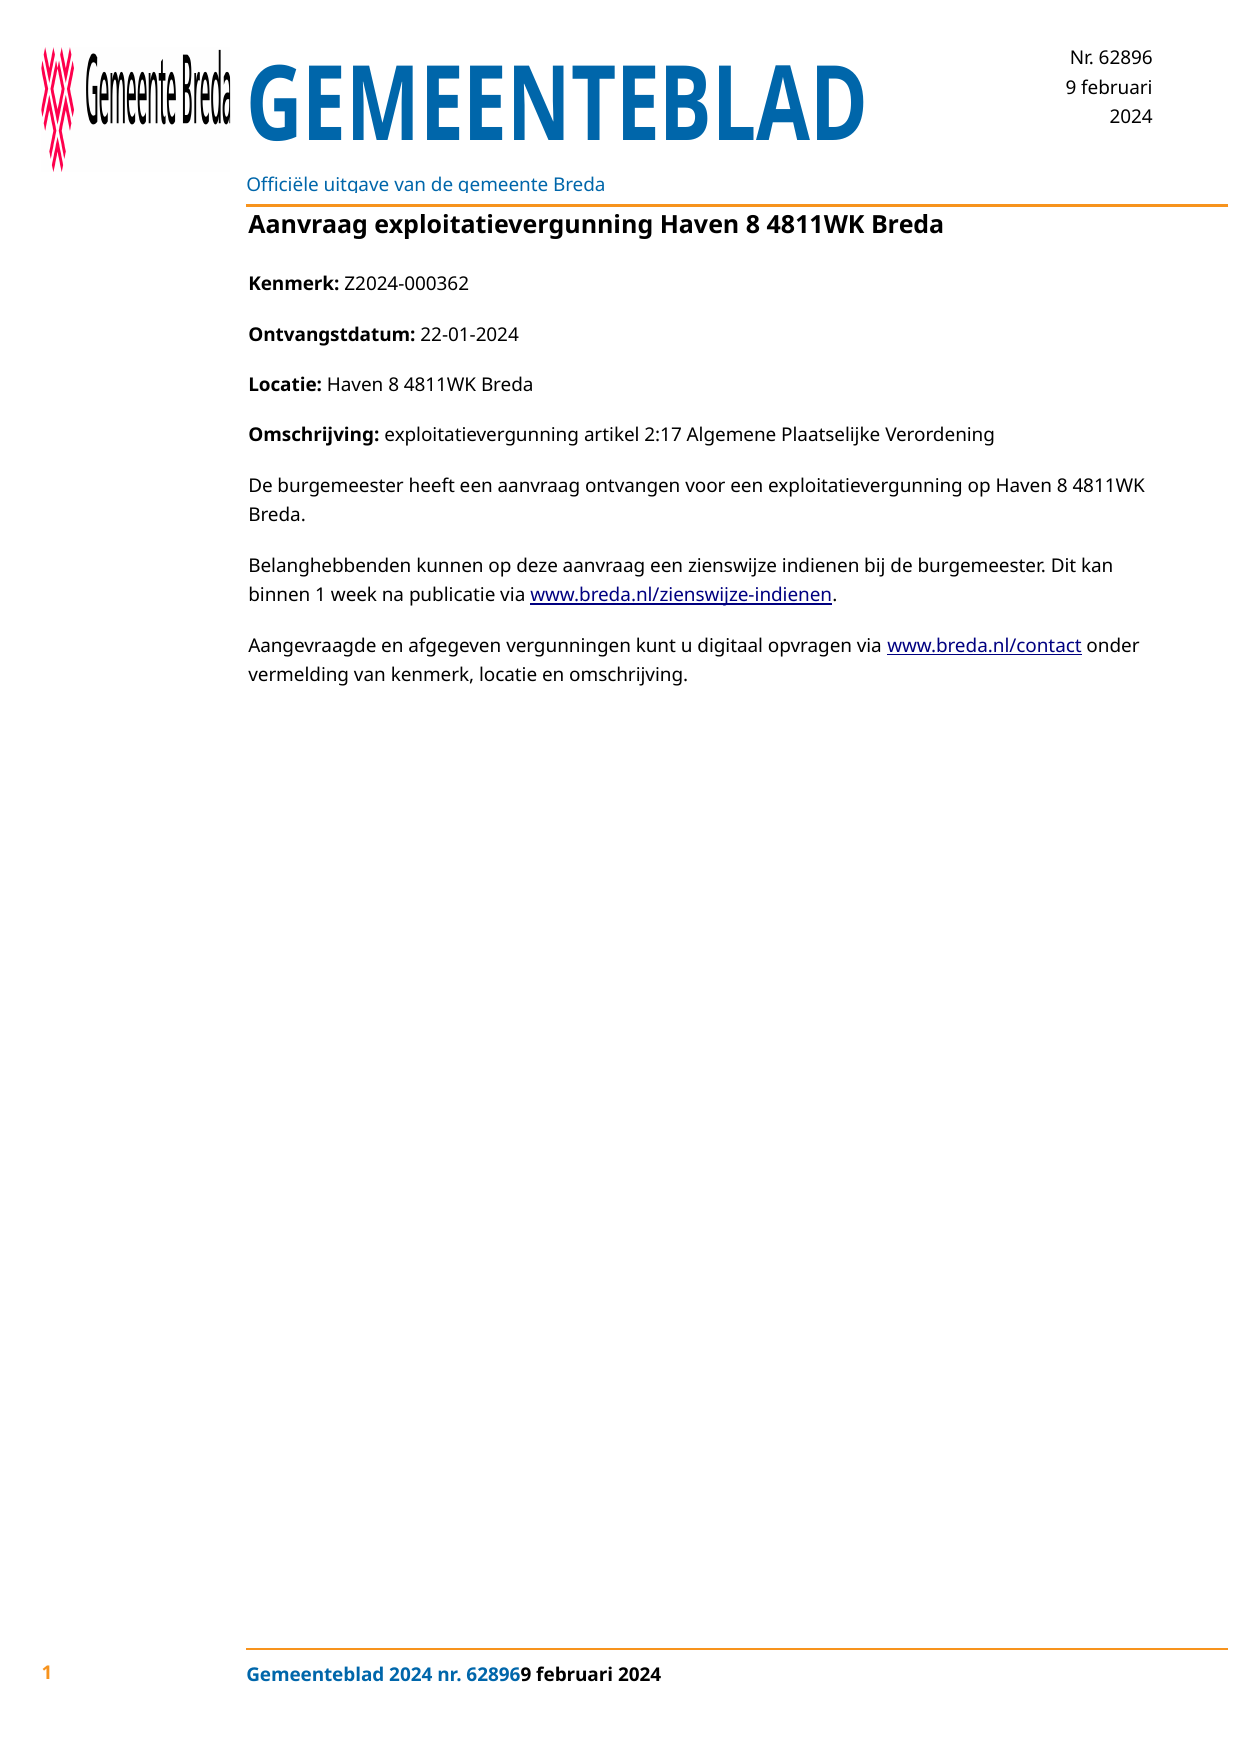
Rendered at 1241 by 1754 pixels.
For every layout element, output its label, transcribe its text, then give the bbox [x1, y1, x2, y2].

text Locatie: Haven 8 4811WK Breda [248, 371, 1152, 397]
text Kenmerk: Z2024-000362 [248, 270, 1152, 296]
picture [41, 47, 231, 172]
text Belanghebbenden kunnen op deze aanvraag een zienswijze indienen bij de burgemeester. Dit kan binnen 1 week na publicatie via www.breda.nl/zienswijze-indienen. [248, 552, 1152, 607]
text Aanvraag exploitatievergunning Haven 8 4811WK Breda [248, 207, 1152, 241]
text Aangevraagde en afgegeven vergunningen kunt u digitaal opvragen via www.breda.nl/contact onder vermelding van kenmerk, locatie en omschrijving. [248, 632, 1152, 687]
text De burgemeester heeft een aanvraag ontvangen voor een exploitatievergunning op Haven 8 4811WK Breda. [248, 472, 1152, 527]
text Omschrijving: exploitatievergunning artikel 2:17 Algemene Plaatselijke Verordening [248, 422, 1152, 447]
text Ontvangstdatum: 22-01-2024 [248, 321, 1152, 346]
